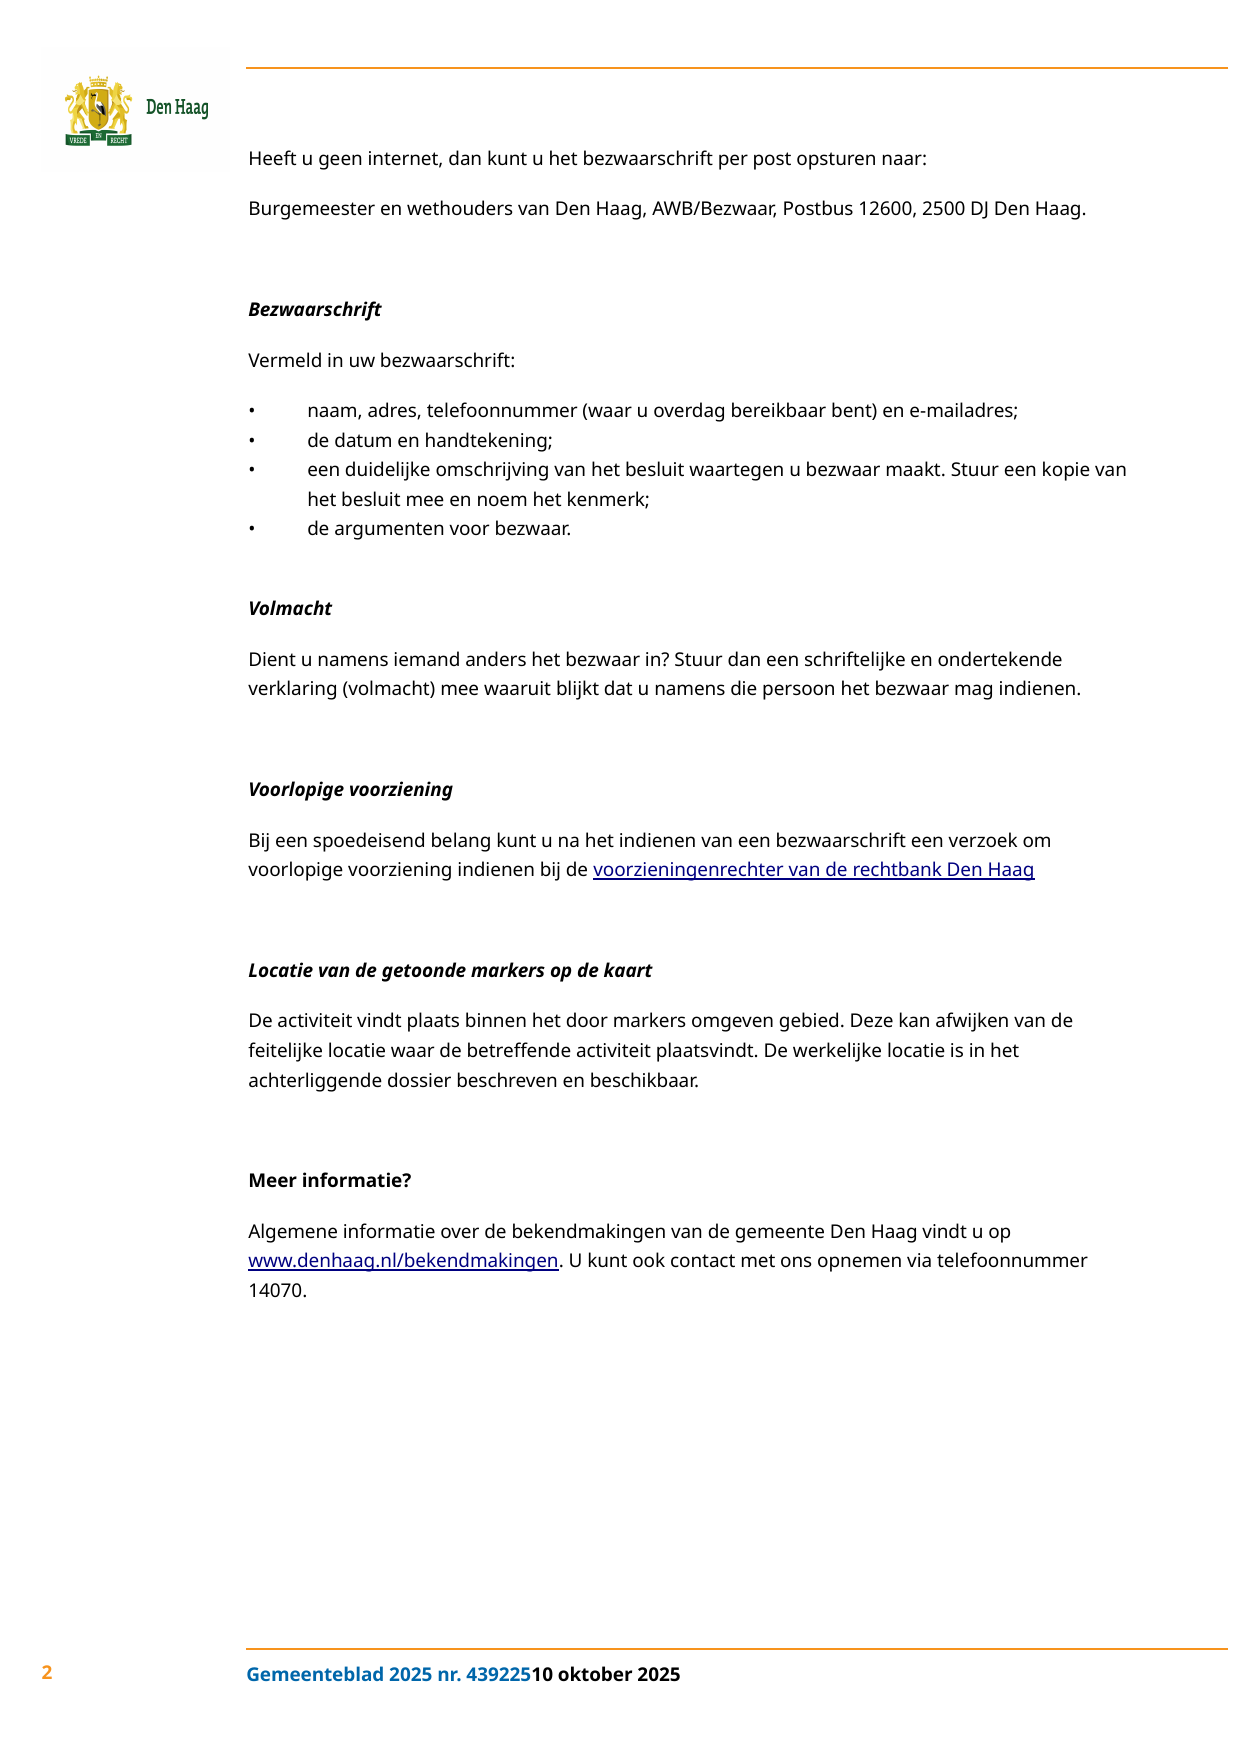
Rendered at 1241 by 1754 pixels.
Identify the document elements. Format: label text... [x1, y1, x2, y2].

picture [41, 47, 231, 172]
text De activiteit vindt plaats binnen het door markers omgeven gebied. Deze kan afwijken van de feitelijke locatie waar de betreffende activiteit plaatsvindt. De werkelijke locatie is in het achterliggende dossier beschreven en beschikbaar. [248, 1008, 1152, 1093]
text Burgemeester en wethouders van Den Haag, AWB/Bezwaar, Postbus 12600, 2500 DJ Den Haag. [248, 196, 1152, 221]
text Bezwaarschrift [248, 296, 1152, 322]
list de datum en handtekening; [248, 427, 1152, 453]
text Dient u namens iemand anders het bezwaar in? Stuur dan een schriftelijke en ondertekende verklaring (volmacht) mee waaruit blijkt dat u namens die persoon het bezwaar mag indienen. [248, 646, 1152, 701]
list naam, adres, telefoonnummer (waar u overdag bereikbaar bent) en e-mailadres; [248, 397, 1152, 423]
text Algemene informatie over de bekendmakingen van de gemeente Den Haag vindt u op www.denhaag.nl/bekendmakingen. U kunt ook contact met ons opnemen via telefoonnummer 14070. [248, 1218, 1152, 1303]
list de argumenten voor bezwaar. [248, 516, 1152, 541]
text Volmacht [248, 596, 1152, 621]
text Locatie van de getoonde markers op de kaart [248, 957, 1152, 983]
text Bij een spoedeisend belang kunt u na het indienen van een bezwaarschrift een verzoek om voorlopige voorziening indienen bij de voorzieningenrechter van de rechtbank Den Haag [248, 827, 1152, 882]
text Meer informatie? [248, 1168, 1152, 1193]
text Voorlopige voorziening [248, 776, 1152, 802]
text Heeft u geen internet, dan kunt u het bezwaarschrift per post opsturen naar: [248, 145, 1152, 171]
text Vermeld in uw bezwaarschrift: [248, 347, 1152, 373]
list een duidelijke omschrijving van het besluit waartegen u bezwaar maakt. Stuur een kopie van het besluit mee en noem het kenmerk; [248, 456, 1152, 512]
